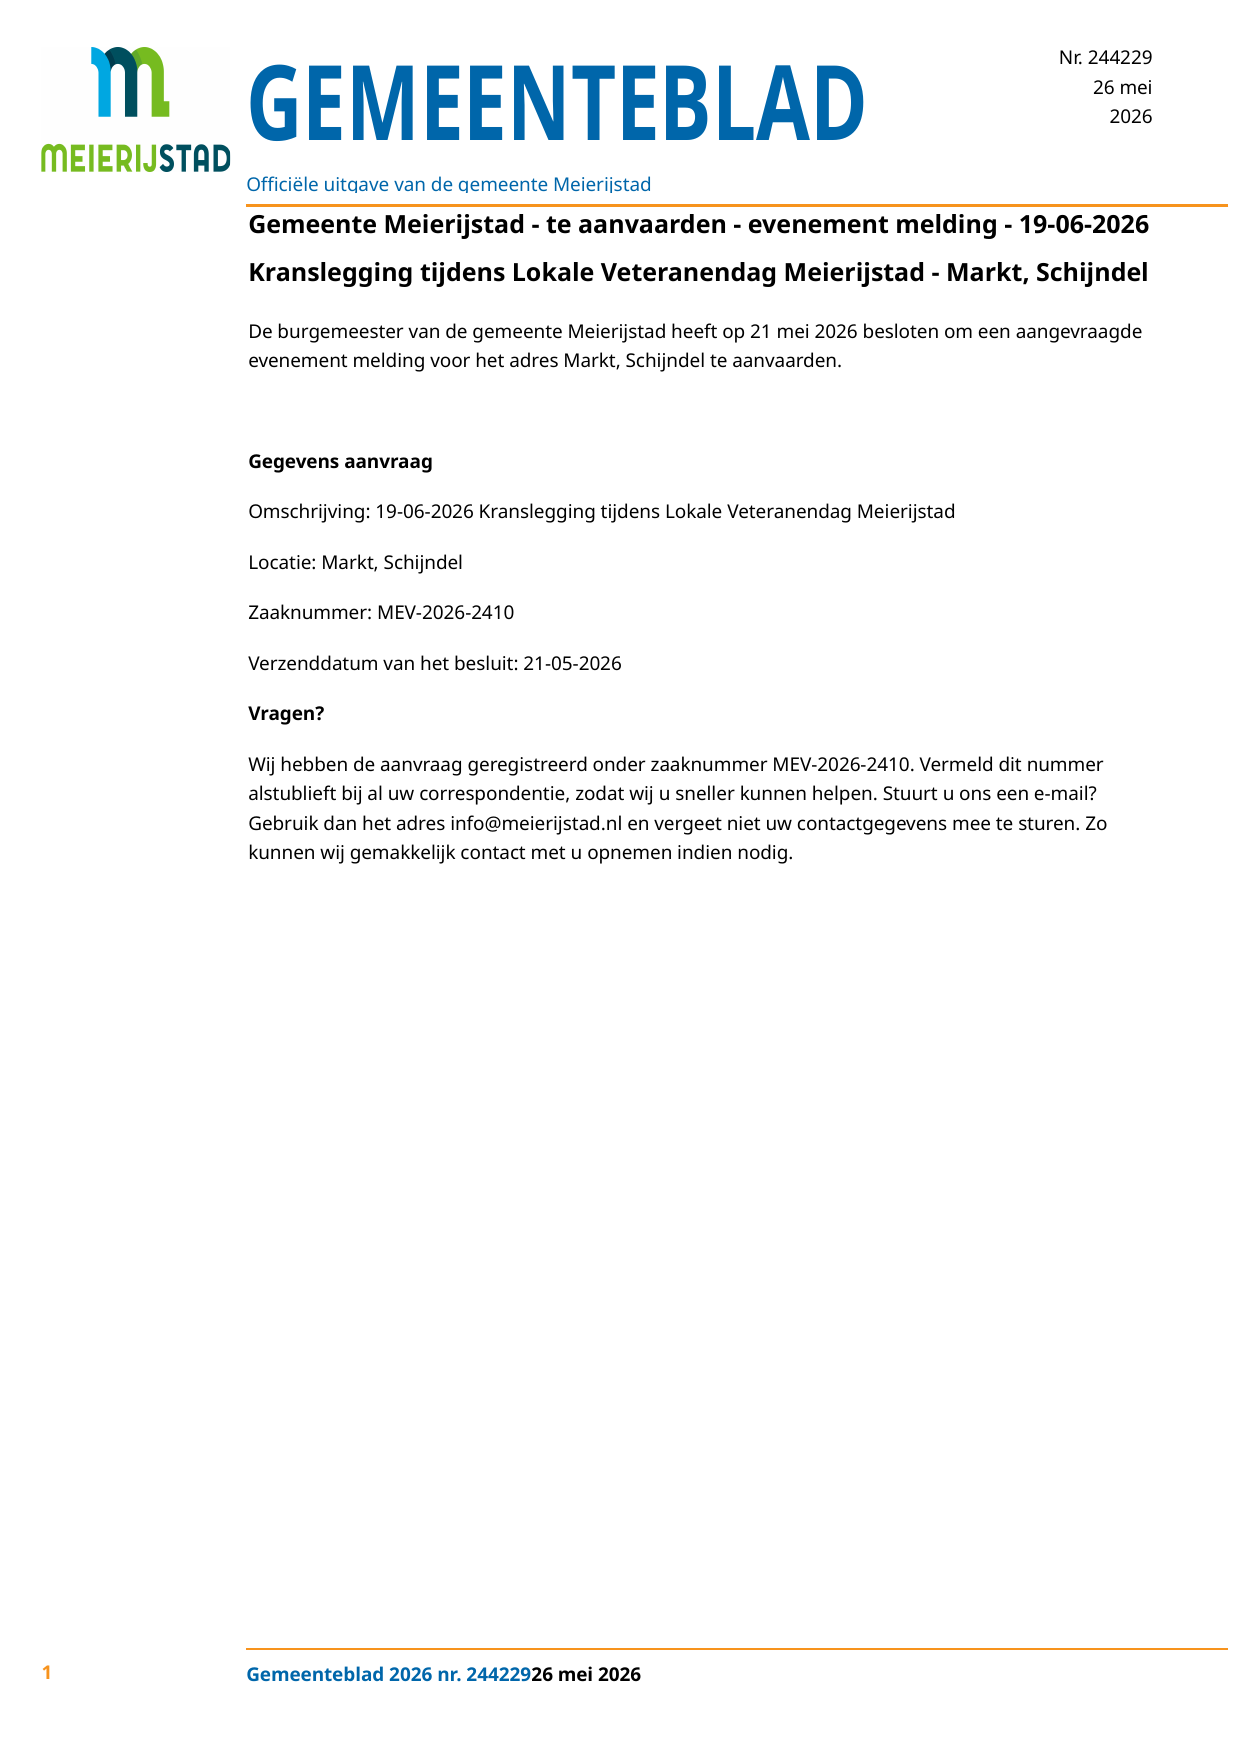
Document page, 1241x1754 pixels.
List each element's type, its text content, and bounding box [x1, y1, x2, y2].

text Zaaknummer: MEV-2026-2410 [248, 599, 1152, 625]
picture [41, 47, 231, 172]
text Wij hebben de aanvraag geregistreerd onder zaaknummer MEV-2026-2410. Vermeld dit nummer alstublieft bij al uw correspondentie, zodat wij u sneller kunnen helpen. Stuurt u ons een e-mail? Gebruik dan het adres info@meierijstad.nl en vergeet niet uw contactgegevens mee te sturen. Zo kunnen wij gemakkelijk contact met u opnemen indien nodig. [248, 751, 1152, 865]
text Verzenddatum van het besluit: 21-05-2026 [248, 650, 1152, 676]
text Omschrijving: 19-06-2026 Kranslegging tijdens Lokale Veteranendag Meierijstad [248, 499, 1152, 524]
text Gegevens aanvraag [248, 448, 1152, 474]
text Vragen? [248, 700, 1152, 726]
text Gemeente Meierijstad - te aanvaarden - evenement melding - 19-06-2026 Kranslegging tijdens Lokale Veteranendag Meierijstad - Markt, Schijndel [248, 207, 1152, 288]
text De burgemeester van de gemeente Meierijstad heeft op 21 mei 2026 besloten om een aangevraagde evenement melding voor het adres Markt, Schijndel te aanvaarden. [248, 318, 1152, 373]
text Locatie: Markt, Schijndel [248, 549, 1152, 575]
